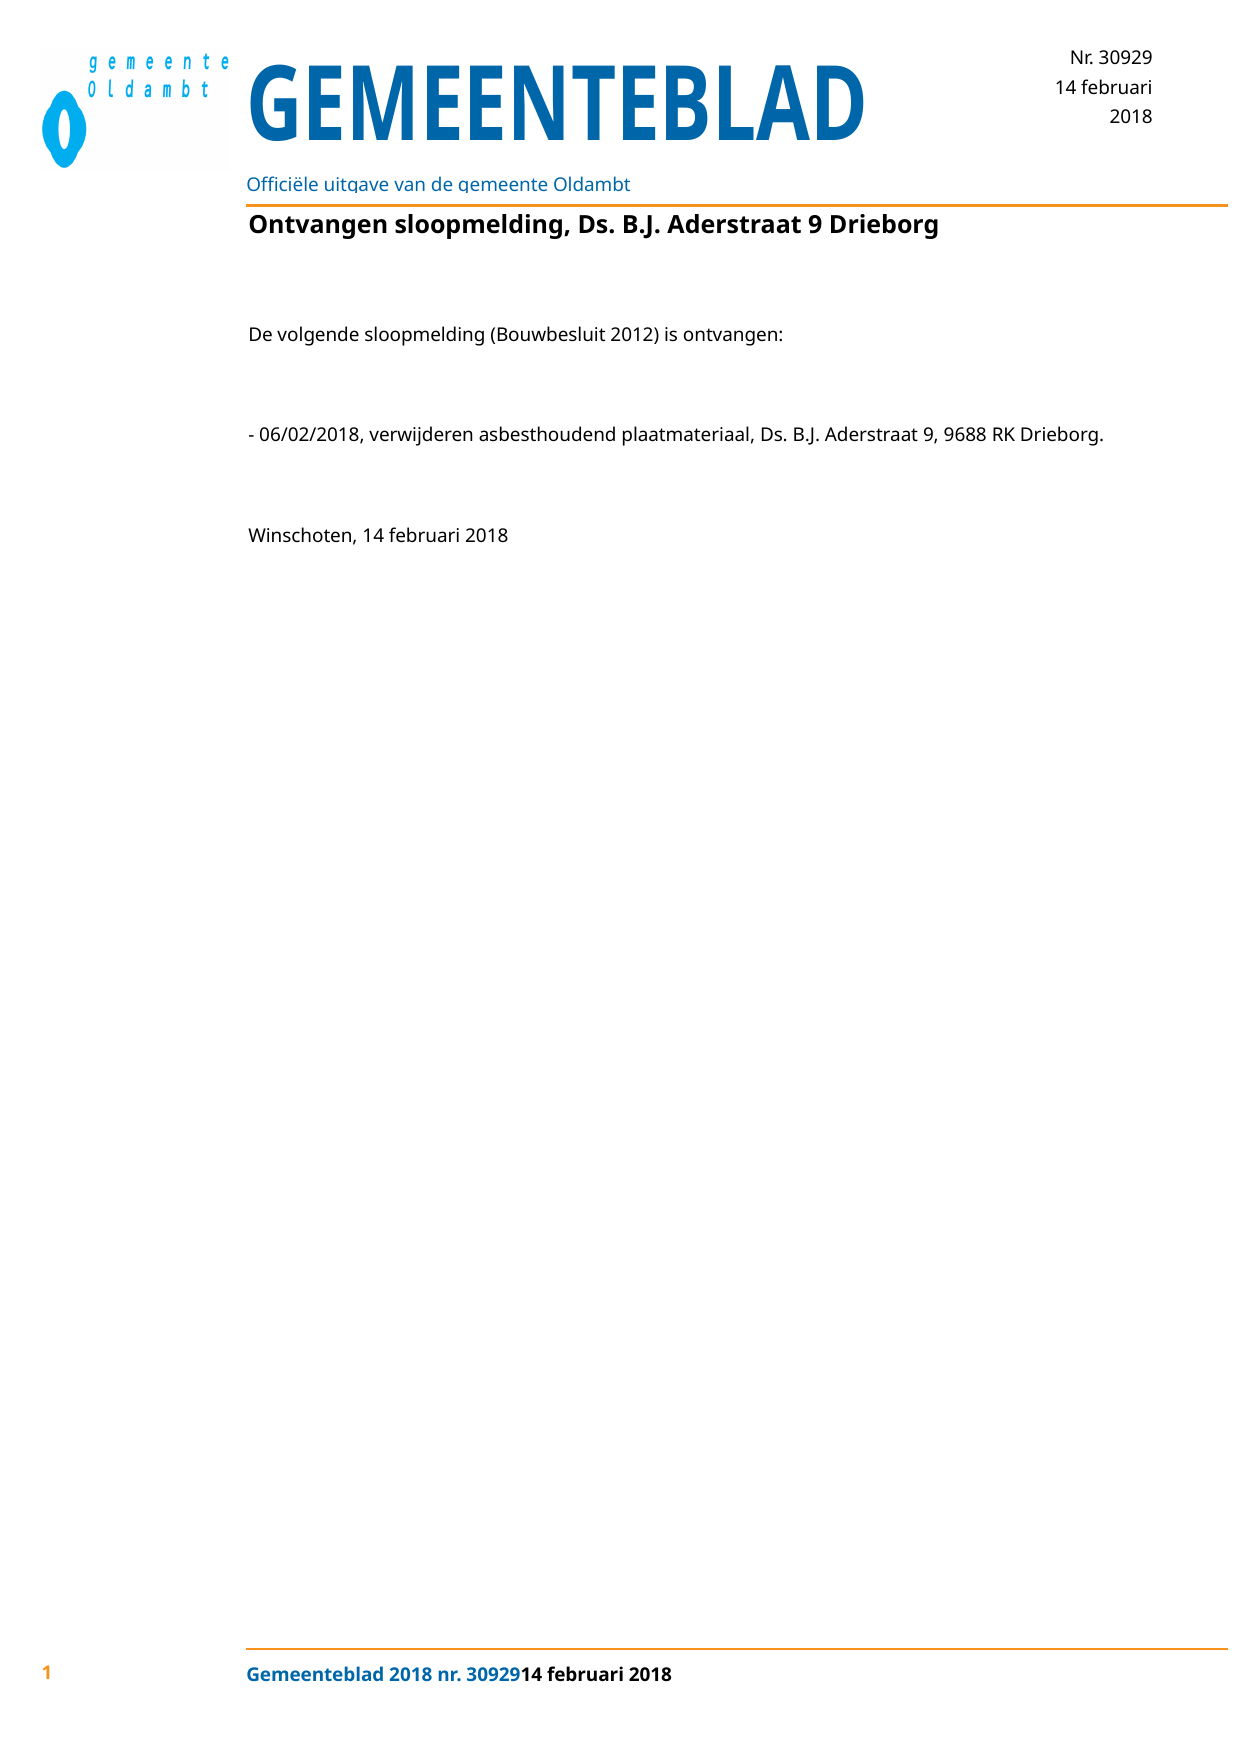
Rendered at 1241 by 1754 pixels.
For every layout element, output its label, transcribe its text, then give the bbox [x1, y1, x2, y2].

text De volgende sloopmelding (Bouwbesluit 2012) is ontvangen: [248, 321, 1152, 346]
text Winschoten, 14 februari 2018 [248, 522, 1152, 548]
text Ontvangen sloopmelding, Ds. B.J. Aderstraat 9 Drieborg [248, 207, 1152, 241]
picture [41, 47, 231, 172]
text - 06/02/2018, verwijderen asbesthoudend plaatmateriaal, Ds. B.J. Aderstraat 9, 9688 RK Drieborg. [248, 422, 1152, 447]
